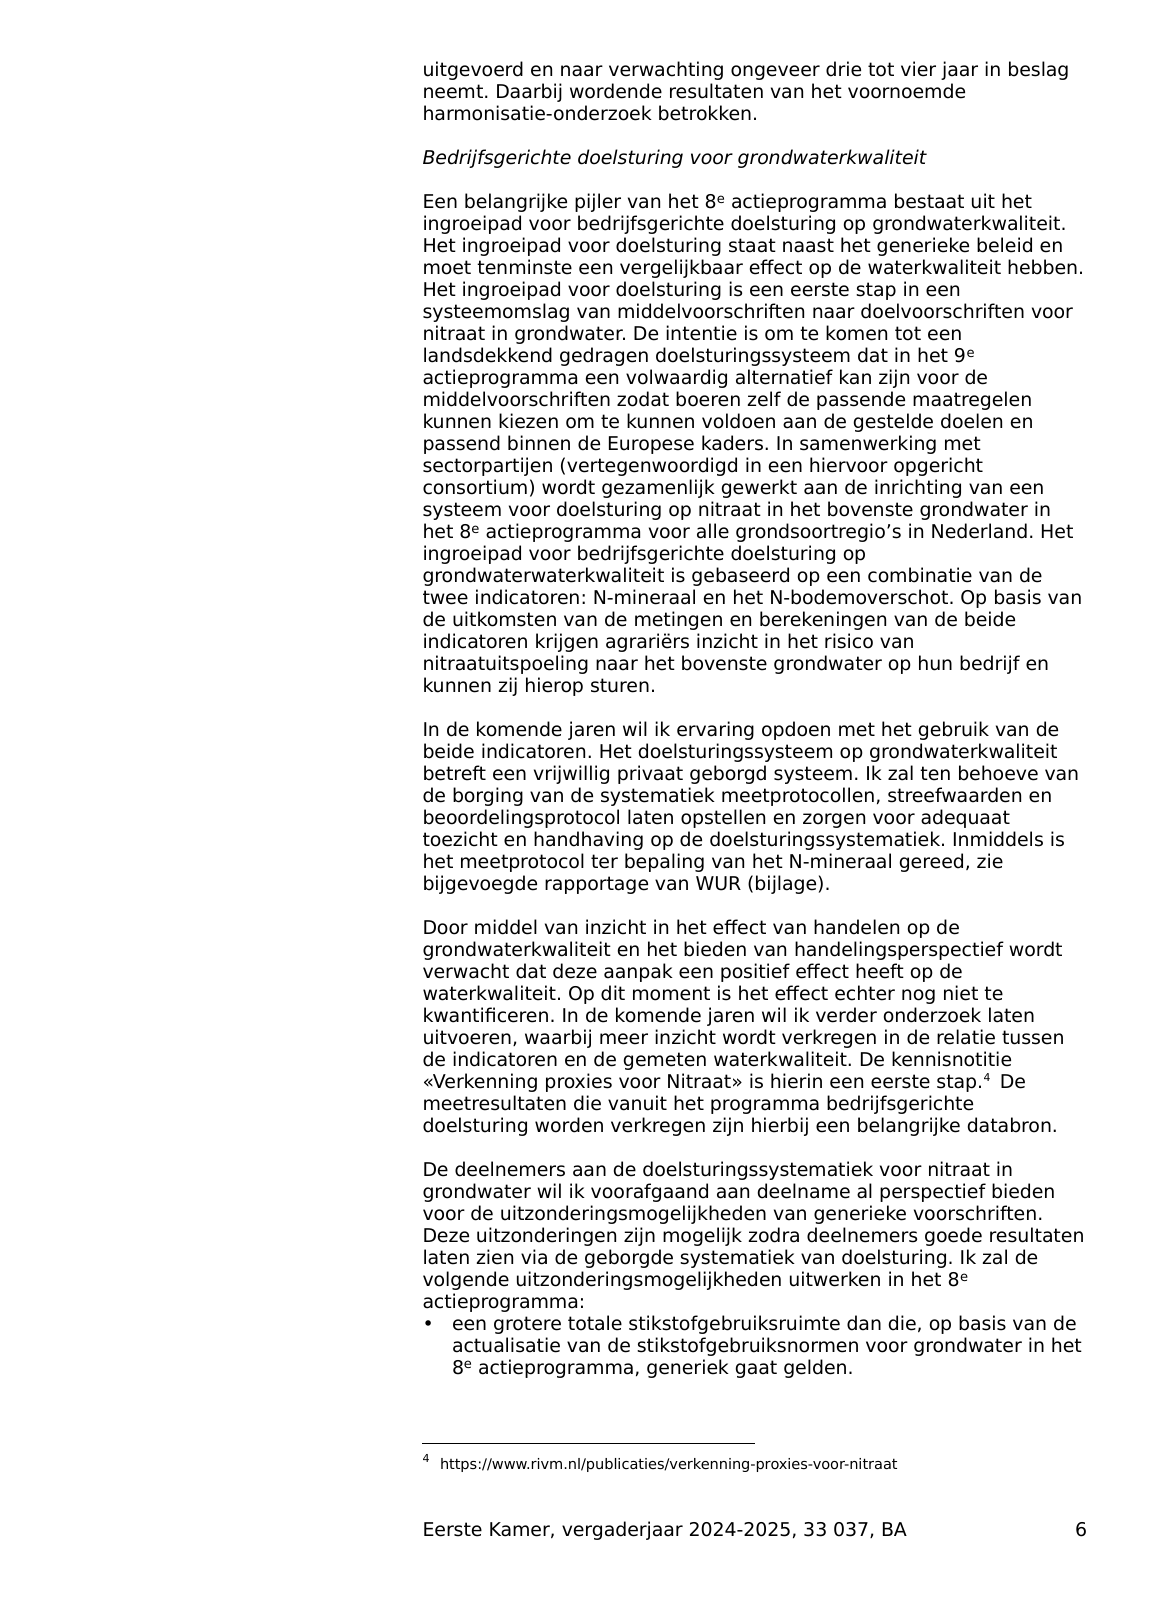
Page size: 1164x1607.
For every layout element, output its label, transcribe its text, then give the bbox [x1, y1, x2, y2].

text • een grotere totale stikstofgebruiksruimte dan die, op basis van de actualisatie van de stikstofgebruiksnormen voor grondwater in het 8e actieprogramma, generiek gaat gelden. [422, 1313, 1087, 1379]
text Een belangrijke pijler van het 8e actieprogramma bestaat uit het ingroeipad voor bedrijfsgerichte doelsturing op grondwaterkwaliteit. Het ingroeipad voor doelsturing staat naast het generieke beleid en moet tenminste een vergelijkbaar effect op de waterkwaliteit hebben. Het ingroeipad voor doelsturing is een eerste stap in een systeemomslag van middelvoorschriften naar doelvoorschriften voor nitraat in grondwater. De intentie is om te komen tot een landsdekkend gedragen doelsturingssysteem dat in het 9e actieprogramma een volwaardig alternatief kan zijn voor de middelvoorschriften zodat boeren zelf de passende maatregelen kunnen kiezen om te kunnen voldoen aan de gestelde doelen en passend binnen de Europese kaders. In samenwerking met sectorpartijen (vertegenwoordigd in een hiervoor opgericht consortium) wordt gezamenlijk gewerkt aan de inrichting van een systeem voor doelsturing op nitraat in het bovenste grondwater in het 8e actieprogramma voor alle grondsoortregio’s in Nederland. Het ingroeipad voor bedrijfsgerichte doelsturing op grondwaterwaterkwaliteit is gebaseerd op een combinatie van de twee indicatoren: N-mineraal en het N-bodemoverschot. Op basis van de uitkomsten van de metingen en berekeningen van de beide indicatoren krijgen agrariërs inzicht in het risico van nitraatuitspoeling naar het bovenste grondwater op hun bedrijf en kunnen zij hierop sturen. [422, 191, 1087, 697]
text https://www.rivm.nl/publicaties/verkenning-proxies-voor-nitraat [422, 1452, 1087, 1474]
text uitgevoerd en naar verwachting ongeveer drie tot vier jaar in beslag neemt. Daarbij wordende resultaten van het voornoemde harmonisatie-onderzoek betrokken. [422, 59, 1087, 125]
subtitle Bedrijfsgerichte doelsturing voor grondwaterkwaliteit [422, 147, 1087, 169]
text De deelnemers aan de doelsturingssystematiek voor nitraat in grondwater wil ik voorafgaand aan deelname al perspectief bieden voor de uitzonderingsmogelijkheden van generieke voorschriften. Deze uitzonderingen zijn mogelijk zodra deelnemers goede resultaten laten zien via de geborgde systematiek van doelsturing. Ik zal de volgende uitzonderingsmogelijkheden uitwerken in het 8e actieprogramma: [422, 1159, 1087, 1313]
text Door middel van inzicht in het effect van handelen op de grondwaterkwaliteit en het bieden van handelingsperspectief wordt verwacht dat deze aanpak een positief effect heeft op de waterkwaliteit. Op dit moment is het effect echter nog niet te kwantificeren. In de komende jaren wil ik verder onderzoek laten uitvoeren, waarbij meer inzicht wordt verkregen in de relatie tussen de indicatoren en de gemeten waterkwaliteit. De kennisnotitie «Verkenning proxies voor Nitraat» is hierin een eerste stap. De meetresultaten die vanuit het programma bedrijfsgerichte doelsturing worden verkregen zijn hierbij een belangrijke databron. [422, 917, 1087, 1137]
text In de komende jaren wil ik ervaring opdoen met het gebruik van de beide indicatoren. Het doelsturingssysteem op grondwaterkwaliteit betreft een vrijwillig privaat geborgd systeem. Ik zal ten behoeve van de borging van de systematiek meetprotocollen, streefwaarden en beoordelingsprotocol laten opstellen en zorgen voor adequaat toezicht en handhaving op de doelsturingssystematiek. Inmiddels is het meetprotocol ter bepaling van het N-mineraal gereed, zie bijgevoegde rapportage van WUR (bijlage). [422, 719, 1087, 895]
